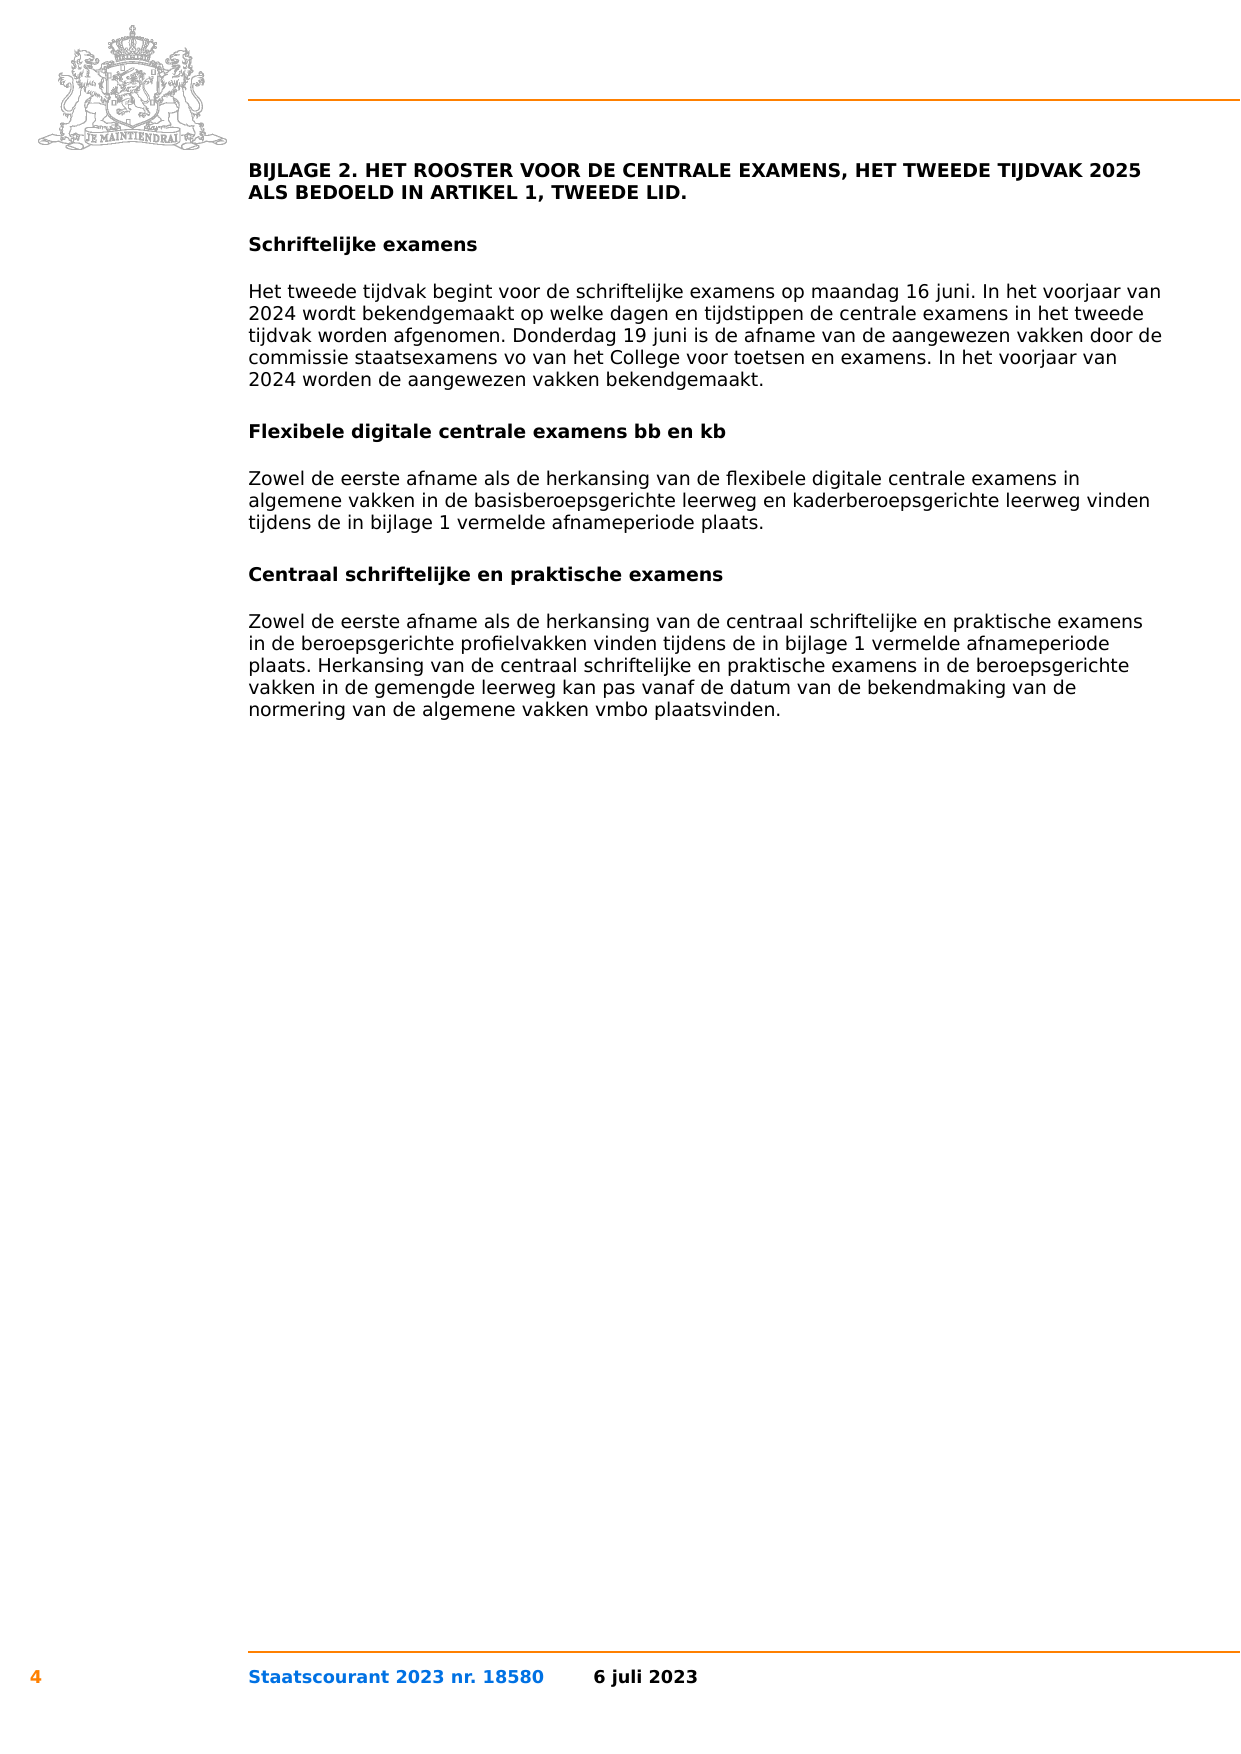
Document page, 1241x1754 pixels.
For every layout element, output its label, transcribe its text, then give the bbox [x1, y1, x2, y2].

text Zowel de eerste afname als de herkansing van de flexibele digitale centrale examens in algemene vakken in de basisberoepsgerichte leerweg en kaderberoepsgerichte leerweg vinden tijdens de in bijlage 1 vermelde afnameperiode plaats. [248, 468, 1163, 534]
subtitle Schriftelijke examens [248, 234, 1163, 256]
text Het tweede tijdvak begint voor de schriftelijke examens op maandag 16 juni. In het voorjaar van 2024 wordt bekendgemaakt op welke dagen en tijdstippen de centrale examens in het tweede tijdvak worden afgenomen. Donderdag 19 juni is de afname van de aangewezen vakken door de commissie staatsexamens vo van het College voor toetsen en examens. In het voorjaar van 2024 worden de aangewezen vakken bekendgemaakt. [248, 281, 1163, 391]
subtitle Flexibele digitale centrale examens bb en kb [248, 421, 1163, 443]
text Zowel de eerste afname als de herkansing van de centraal schriftelijke en praktische examens in de beroepsgerichte profielvakken vinden tijdens de in bijlage 1 vermelde afnameperiode plaats. Herkansing van de centraal schriftelijke en praktische examens in de beroepsgerichte vakken in de gemengde leerweg kan pas vanaf de datum van de bekendmaking van de normering van de algemene vakken vmbo plaatsvinden. [248, 611, 1163, 721]
subtitle Centraal schriftelijke en praktische examens [248, 564, 1163, 586]
subtitle BIJLAGE 2. HET ROOSTER VOOR DE CENTRALE EXAMENS, HET TWEEDE TIJDVAK 2025 ALS BEDOELD IN ARTIKEL 1, TWEEDE LID. [248, 160, 1163, 204]
picture [38, 25, 227, 150]
